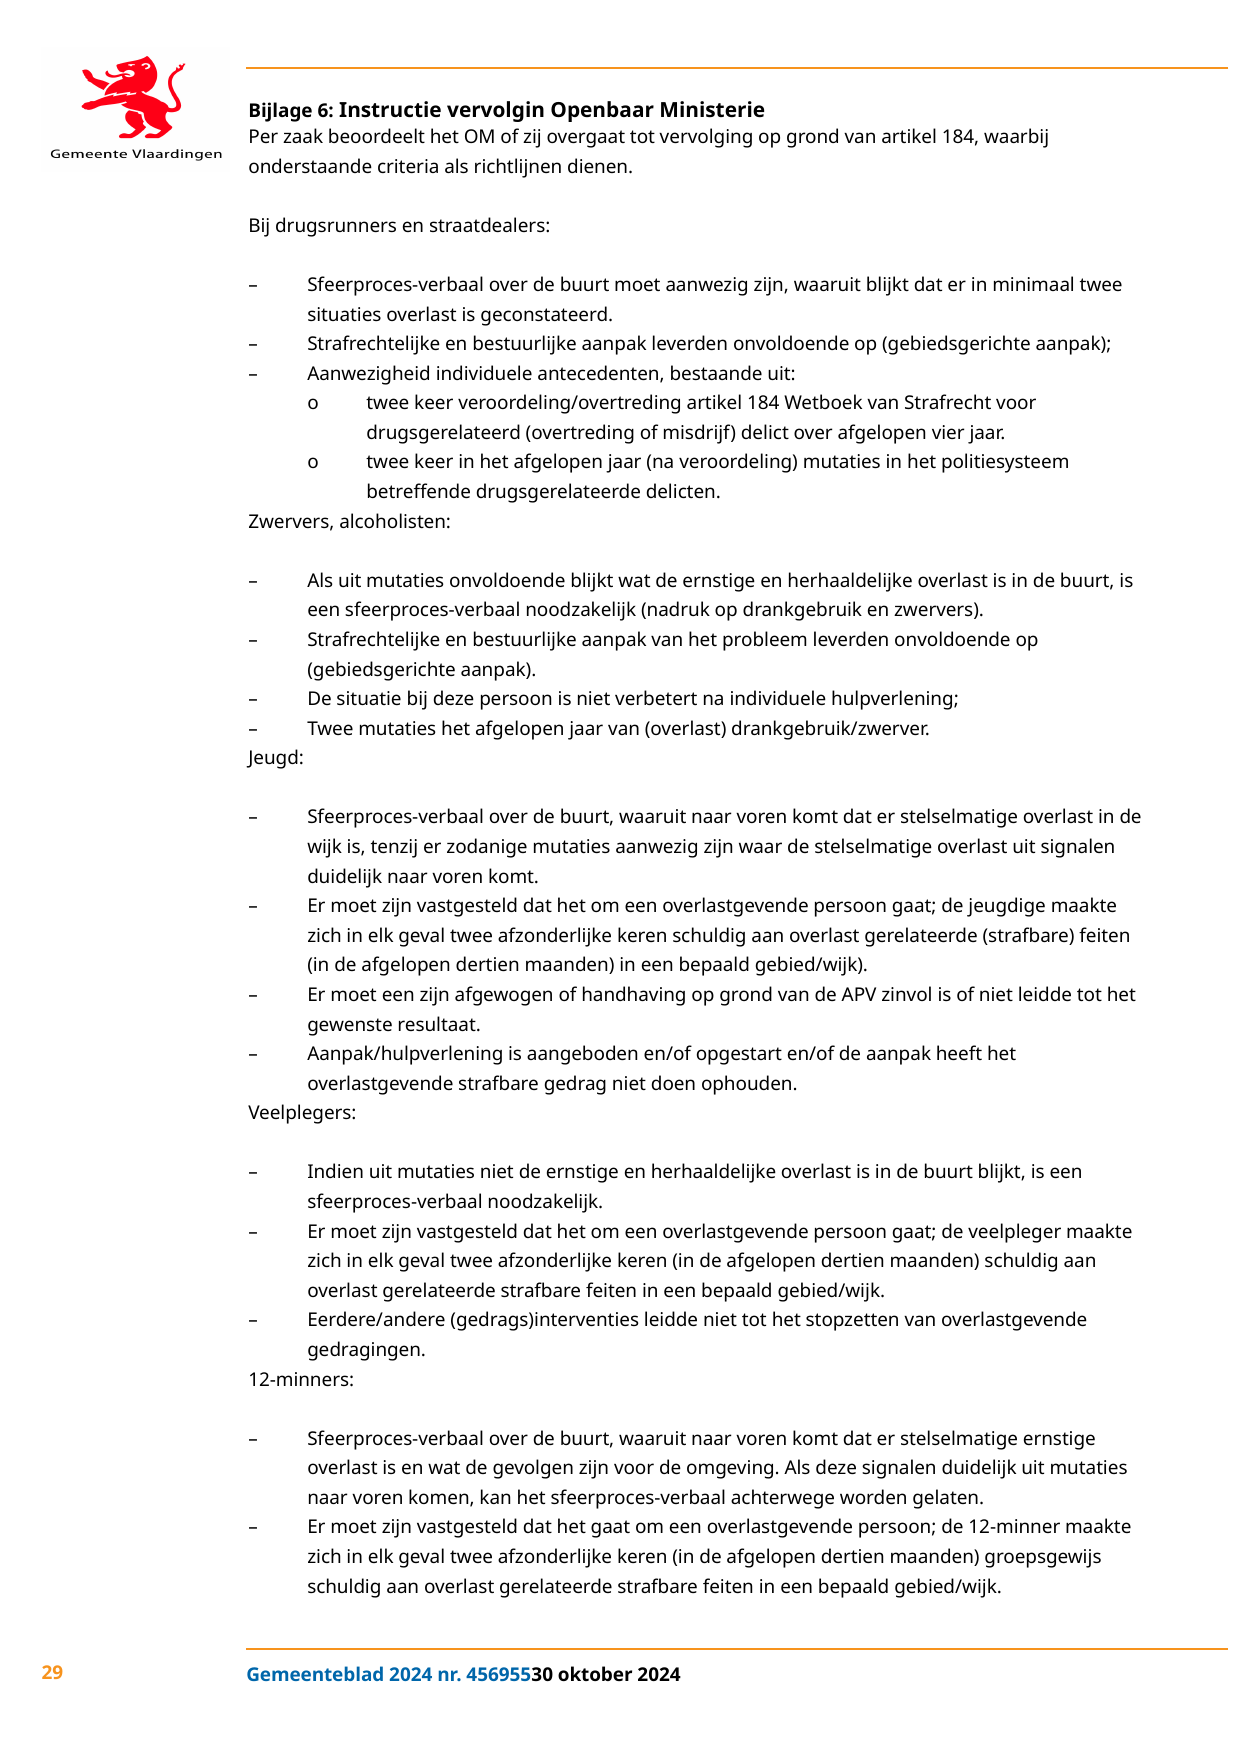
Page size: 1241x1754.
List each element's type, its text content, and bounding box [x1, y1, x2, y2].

picture [41, 47, 231, 172]
text Zwervers, alcoholisten: [248, 508, 1152, 534]
list Aanpak/hulpverlening is aangeboden en/of opgestart en/of de aanpak heeft het overlastgevende strafbare gedrag niet doen ophouden. [248, 1040, 1152, 1096]
list twee keer in het afgelopen jaar (na veroordeling) mutaties in het politiesysteem betreffende drugsgerelateerde delicten. [307, 449, 1152, 504]
text Per zaak beoordeelt het OM of zij overgaat tot vervolging op grond van artikel 184, waarbij onderstaande criteria als richtlijnen dienen. [248, 123, 1152, 179]
text 12-minners: [248, 1366, 1152, 1392]
list Als uit mutaties onvoldoende blijkt wat de ernstige en herhaaldelijke overlast is in de buurt, is een sfeerproces-verbaal noodzakelijk (nadruk op drankgebruik en zwervers). [248, 567, 1152, 622]
list Sfeerproces-verbaal over de buurt moet aanwezig zijn, waaruit blijkt dat er in minimaal twee situaties overlast is geconstateerd. [248, 271, 1152, 327]
text Bijlage 6: Instructie vervolgin Openbaar Ministerie [248, 95, 1152, 123]
list Er moet een zijn afgewogen of handhaving op grond van de APV zinvol is of niet leidde tot het gewenste resultaat. [248, 981, 1152, 1037]
text Veelplegers: [248, 1099, 1152, 1125]
list Er moet zijn vastgesteld dat het om een overlastgevende persoon gaat; de veelpleger maakte zich in elk geval twee afzonderlijke keren (in de afgelopen dertien maanden) schuldig aan overlast gerelateerde strafbare feiten in een bepaald gebied/wijk. [248, 1218, 1152, 1303]
text Jeugd: [248, 744, 1152, 770]
list Strafrechtelijke en bestuurlijke aanpak van het probleem leverden onvoldoende op (gebiedsgerichte aanpak). [248, 626, 1152, 682]
list De situatie bij deze persoon is niet verbetert na individuele hulpverlening; [248, 685, 1152, 711]
list Strafrechtelijke en bestuurlijke aanpak leverden onvoldoende op (gebiedsgerichte aanpak); [248, 330, 1152, 356]
list Indien uit mutaties niet de ernstige en herhaaldelijke overlast is in de buurt blijkt, is een sfeerproces-verbaal noodzakelijk. [248, 1159, 1152, 1214]
list Sfeerproces-verbaal over de buurt, waaruit naar voren komt dat er stelselmatige ernstige overlast is en wat de gevolgen zijn voor de omgeving. Als deze signalen duidelijk uit mutaties naar voren komen, kan het sfeerproces-verbaal achterwege worden gelaten. [248, 1425, 1152, 1510]
list Er moet zijn vastgesteld dat het gaat om een overlastgevende persoon; de 12-minner maakte zich in elk geval twee afzonderlijke keren (in de afgelopen dertien maanden) groepsgewijs schuldig aan overlast gerelateerde strafbare feiten in een bepaald gebied/wijk. [248, 1514, 1152, 1599]
list Aanwezigheid individuele antecedenten, bestaande uit: [248, 360, 1152, 386]
list Sfeerproces-verbaal over de buurt, waaruit naar voren komt dat er stelselmatige overlast in de wijk is, tenzij er zodanige mutaties aanwezig zijn waar de stelselmatige overlast uit signalen duidelijk naar voren komt. [248, 804, 1152, 889]
text Bij drugsrunners en straatdealers: [248, 212, 1152, 238]
list Er moet zijn vastgesteld dat het om een overlastgevende persoon gaat; de jeugdige maakte zich in elk geval twee afzonderlijke keren schuldig aan overlast gerelateerde (strafbare) feiten (in de afgelopen dertien maanden) in een bepaald gebied/wijk). [248, 892, 1152, 977]
list Twee mutaties het afgelopen jaar van (overlast) drankgebruik/zwerver. [248, 715, 1152, 741]
list twee keer veroordeling/overtreding artikel 184 Wetboek van Strafrecht voor drugsgerelateerd (overtreding of misdrijf) delict over afgelopen vier jaar. [307, 389, 1152, 445]
list Eerdere/andere (gedrags)interventies leidde niet tot het stopzetten van overlastgevende gedragingen. [248, 1307, 1152, 1362]
